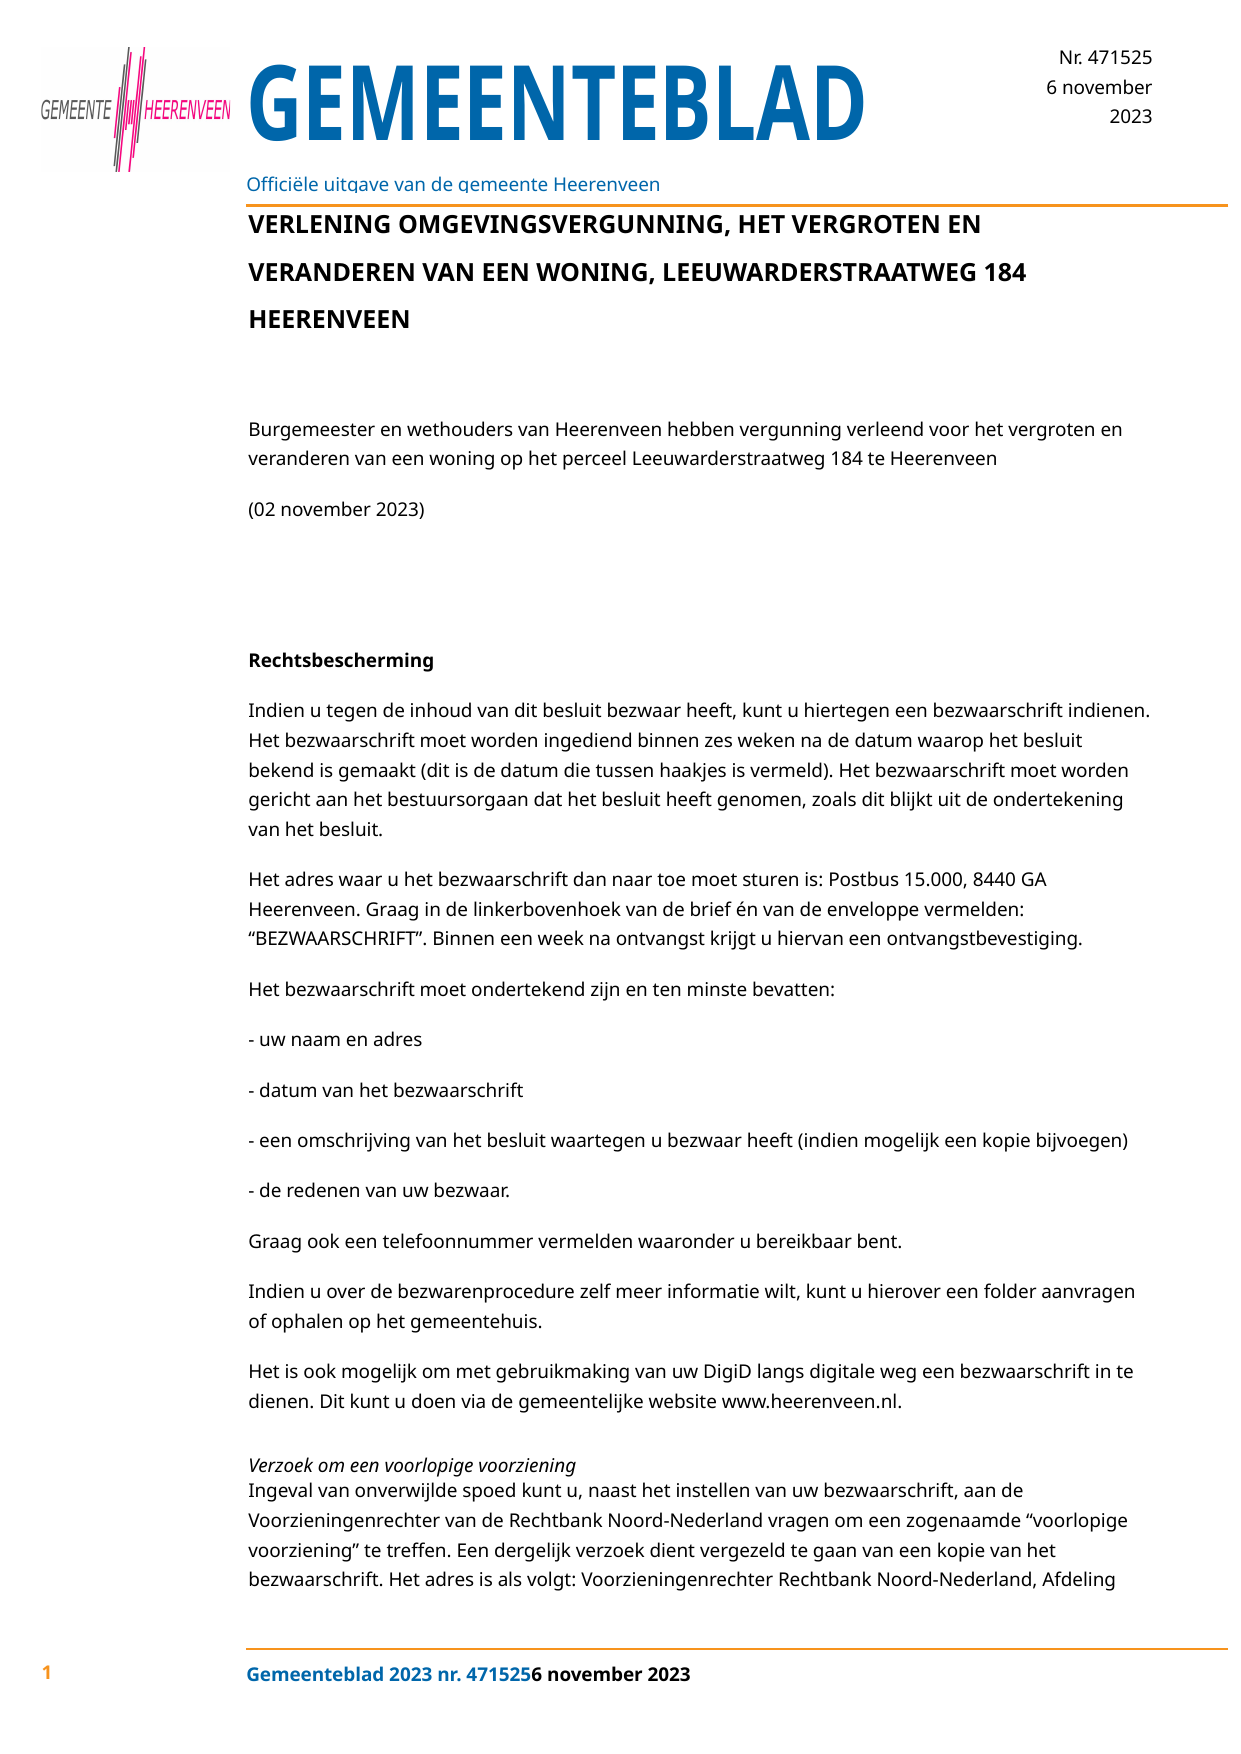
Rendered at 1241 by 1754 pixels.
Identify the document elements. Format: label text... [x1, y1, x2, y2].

text - datum van het bezwaarschrift [248, 1077, 1152, 1102]
text Verzoek om een voorlopige voorziening [248, 1452, 1152, 1478]
picture [41, 47, 231, 172]
text - een omschrijving van het besluit waartegen u bezwaar heeft (indien mogelijk een kopie bijvoegen) [248, 1127, 1152, 1153]
text VERLENING OMGEVINGSVERGUNNING, HET VERGROTEN EN VERANDEREN VAN EEN WONING, LEEUWARDERSTRAATWEG 184 HEERENVEEN [248, 207, 1152, 336]
text - uw naam en adres [248, 1026, 1152, 1052]
text Burgemeester en wethouders van Heerenveen hebben vergunning verleend voor het vergroten en veranderen van een woning op het perceel Leeuwarderstraatweg 184 te Heerenveen [248, 416, 1152, 471]
text Het adres waar u het bezwaarschrift dan naar toe moet sturen is: Postbus 15.000, 8440 GA Heerenveen. Graag in de linkerbovenhoek van de brief én van de enveloppe vermelden: “BEZWAARSCHRIFT”. Binnen een week na ontvangst krijgt u hiervan een ontvangstbevestiging. [248, 866, 1152, 951]
text - de redenen van uw bezwaar. [248, 1178, 1152, 1203]
text Ingeval van onverwijlde spoed kunt u, naast het instellen van uw bezwaarschrift, aan de Voorzieningenrechter van de Rechtbank Noord-Nederland vragen om een zogenaamde “voorlopige voorziening” te treffen. Een dergelijk verzoek dient vergezeld te gaan van een kopie van het bezwaarschrift. Het adres is als volgt: Voorzieningenrechter Rechtbank Noord-Nederland, Afdeling [248, 1478, 1152, 1592]
text Het bezwaarschrift moet ondertekend zijn en ten minste bevatten: [248, 976, 1152, 1002]
text Rechtsbescherming [248, 647, 1152, 673]
text Indien u tegen de inhoud van dit besluit bezwaar heeft, kunt u hiertegen een bezwaarschrift indienen. Het bezwaarschrift moet worden ingediend binnen zes weken na de datum waarop het besluit bekend is gemaakt (dit is de datum die tussen haakjes is vermeld). Het bezwaarschrift moet worden gericht aan het bestuursorgaan dat het besluit heeft genomen, zoals dit blijkt uit de ondertekening van het besluit. [248, 698, 1152, 842]
text Het is ook mogelijk om met gebruikmaking van uw DigiD langs digitale weg een bezwaarschrift in te dienen. Dit kunt u doen via de gemeentelijke website www.heerenveen.nl. [248, 1358, 1152, 1414]
text Graag ook een telefoonnummer vermelden waaronder u bereikbaar bent. [248, 1228, 1152, 1254]
text (02 november 2023) [248, 496, 1152, 522]
text Indien u over de bezwarenprocedure zelf meer informatie wilt, kunt u hierover een folder aanvragen of ophalen op het gemeentehuis. [248, 1278, 1152, 1334]
